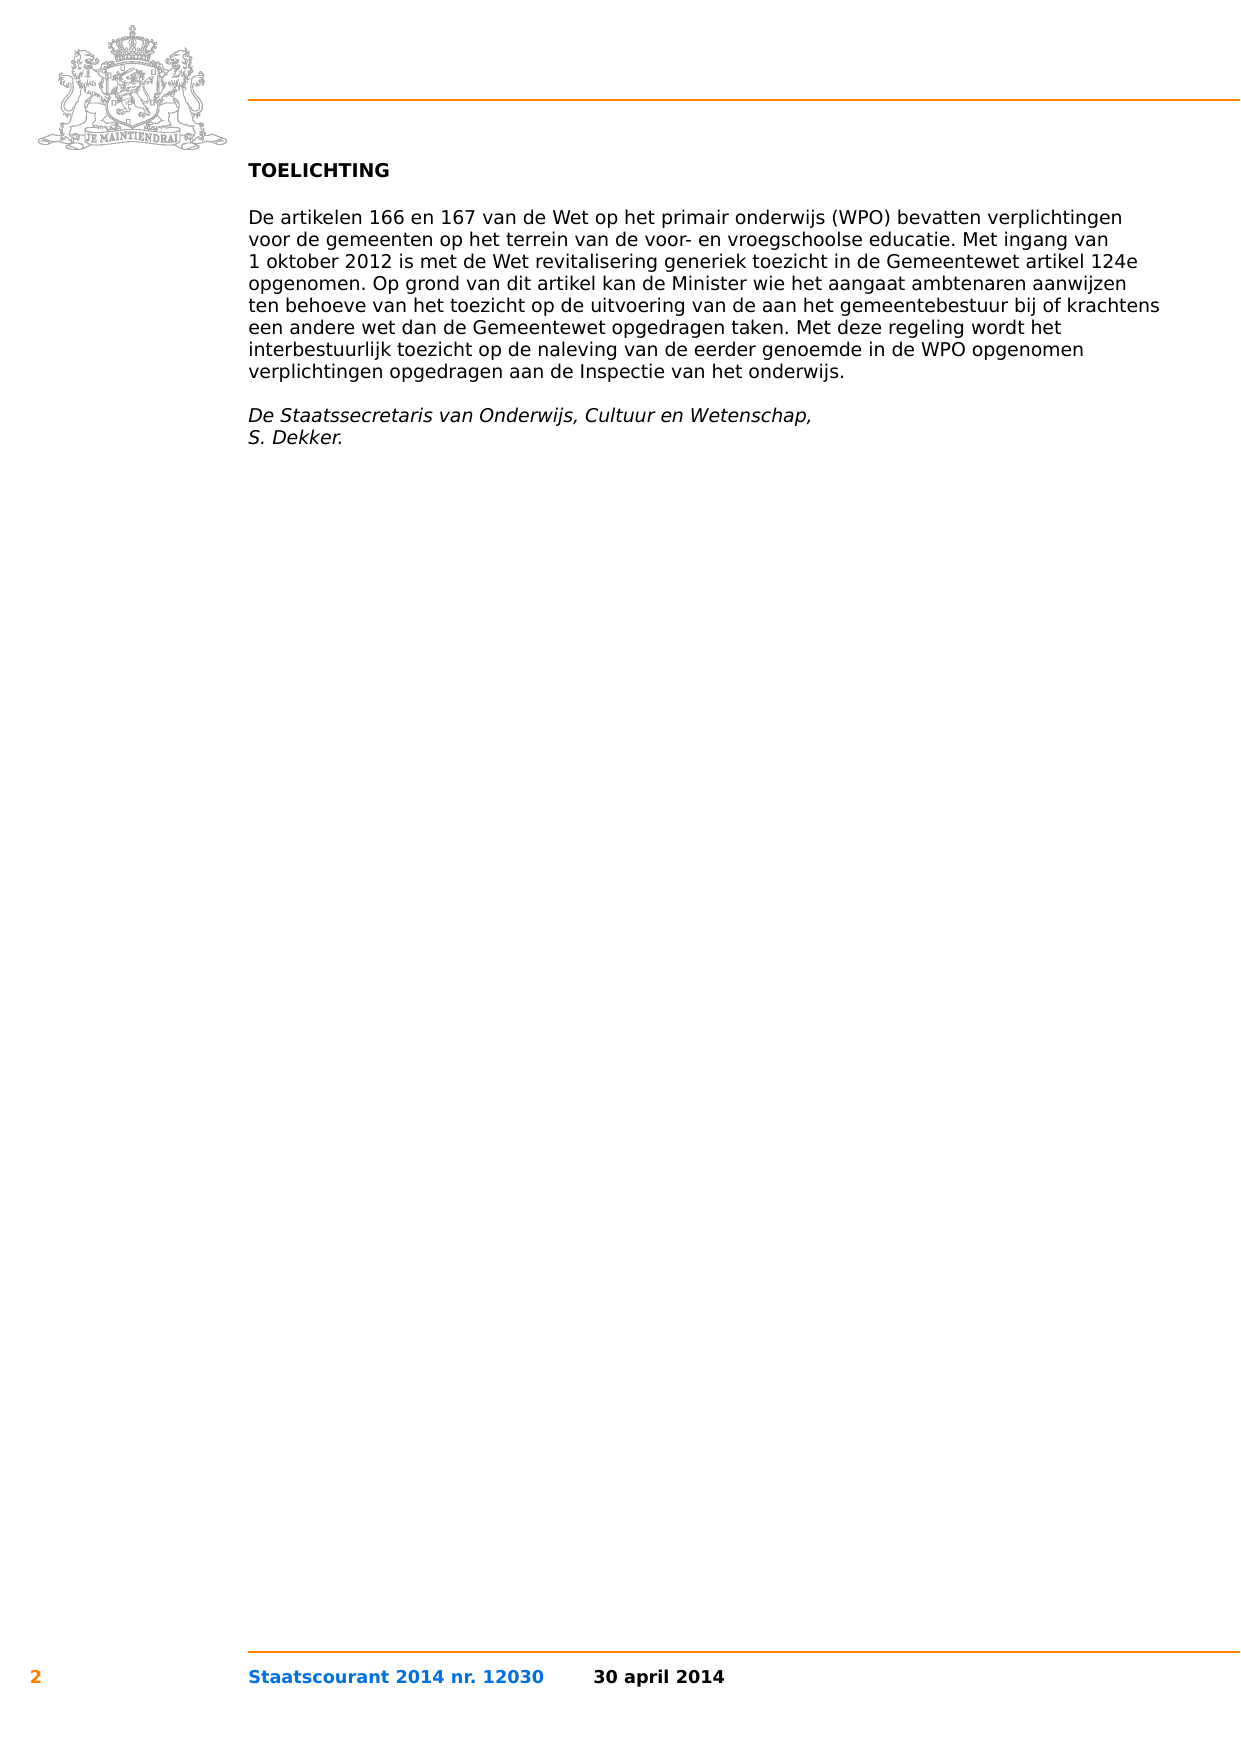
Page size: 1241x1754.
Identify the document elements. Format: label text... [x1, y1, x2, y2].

picture [38, 25, 227, 150]
text De Staatssecretaris van Onderwijs, Cultuur en Wetenschap, S. Dekker. [248, 404, 1163, 448]
subtitle TOELICHTING [248, 160, 1163, 182]
text De artikelen 166 en 167 van de Wet op het primair onderwijs (WPO) bevatten verplichtingen voor de gemeenten op het terrein van de voor- en vroegschoolse educatie. Met ingang van 1 oktober 2012 is met de Wet revitalisering generiek toezicht in de Gemeentewet artikel 124e opgenomen. Op grond van dit artikel kan de Minister wie het aangaat ambtenaren aanwijzen ten behoeve van het toezicht op de uitvoering van de aan het gemeentebestuur bij of krachtens een andere wet dan de Gemeentewet opgedragen taken. Met deze regeling wordt het interbestuurlijk toezicht op de naleving van de eerder genoemde in de WPO opgenomen verplichtingen opgedragen aan de Inspectie van het onderwijs. [248, 207, 1163, 383]
